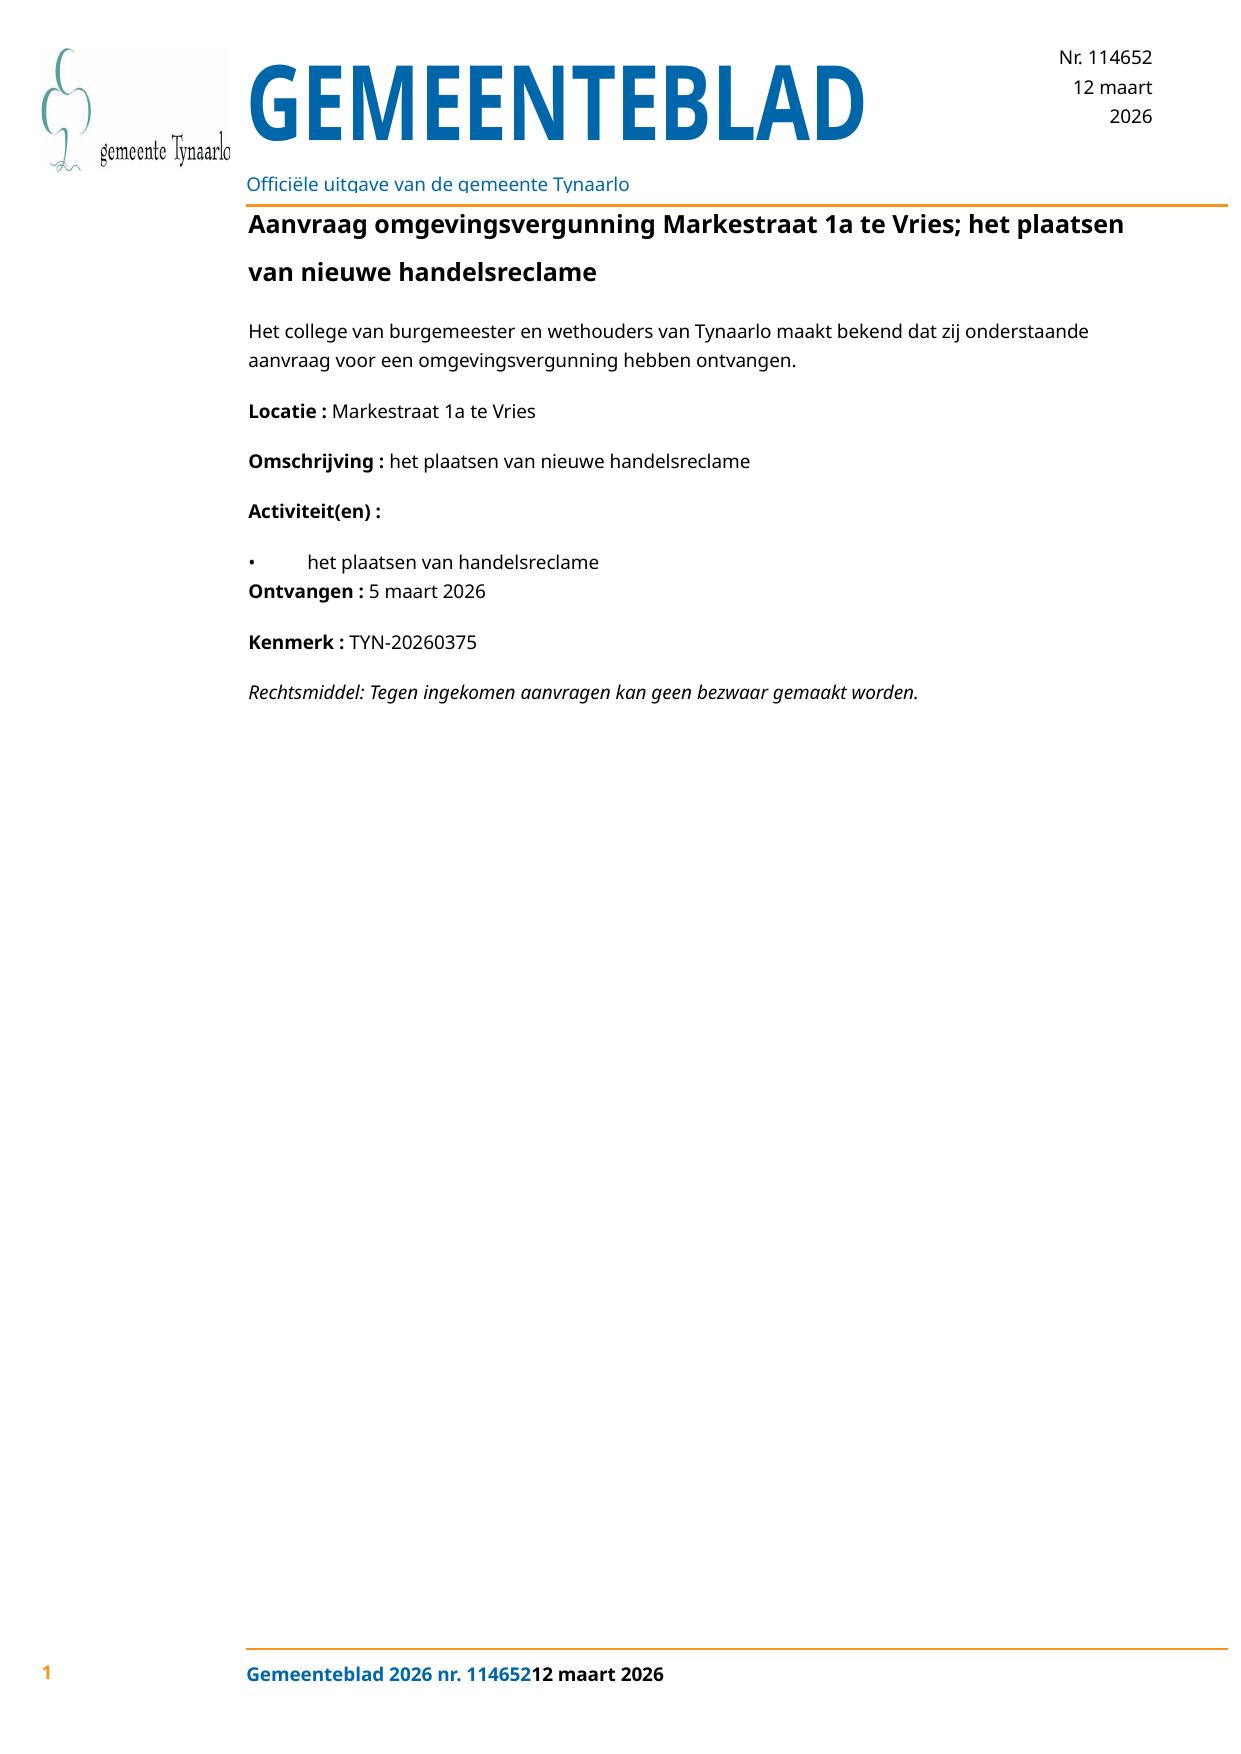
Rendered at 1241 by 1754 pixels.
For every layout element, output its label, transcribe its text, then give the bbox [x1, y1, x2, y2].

list het plaatsen van handelsreclame [248, 549, 1152, 575]
text Kenmerk : TYN-20260375 [248, 629, 1152, 655]
picture [41, 47, 231, 172]
text Het college van burgemeester en wethouders van Tynaarlo maakt bekend dat zij onderstaande aanvraag voor een omgevingsvergunning hebben ontvangen. [248, 318, 1152, 373]
text Ontvangen : 5 maart 2026 [248, 579, 1152, 604]
text Omschrijving : het plaatsen van nieuwe handelsreclame [248, 448, 1152, 474]
text Aanvraag omgevingsvergunning Markestraat 1a te Vries; het plaatsen van nieuwe handelsreclame [248, 207, 1152, 288]
text Locatie : Markestraat 1a te Vries [248, 398, 1152, 424]
text Activiteit(en) : [248, 499, 1152, 524]
text Rechtsmiddel: Tegen ingekomen aanvragen kan geen bezwaar gemaakt worden. [248, 679, 1152, 705]
